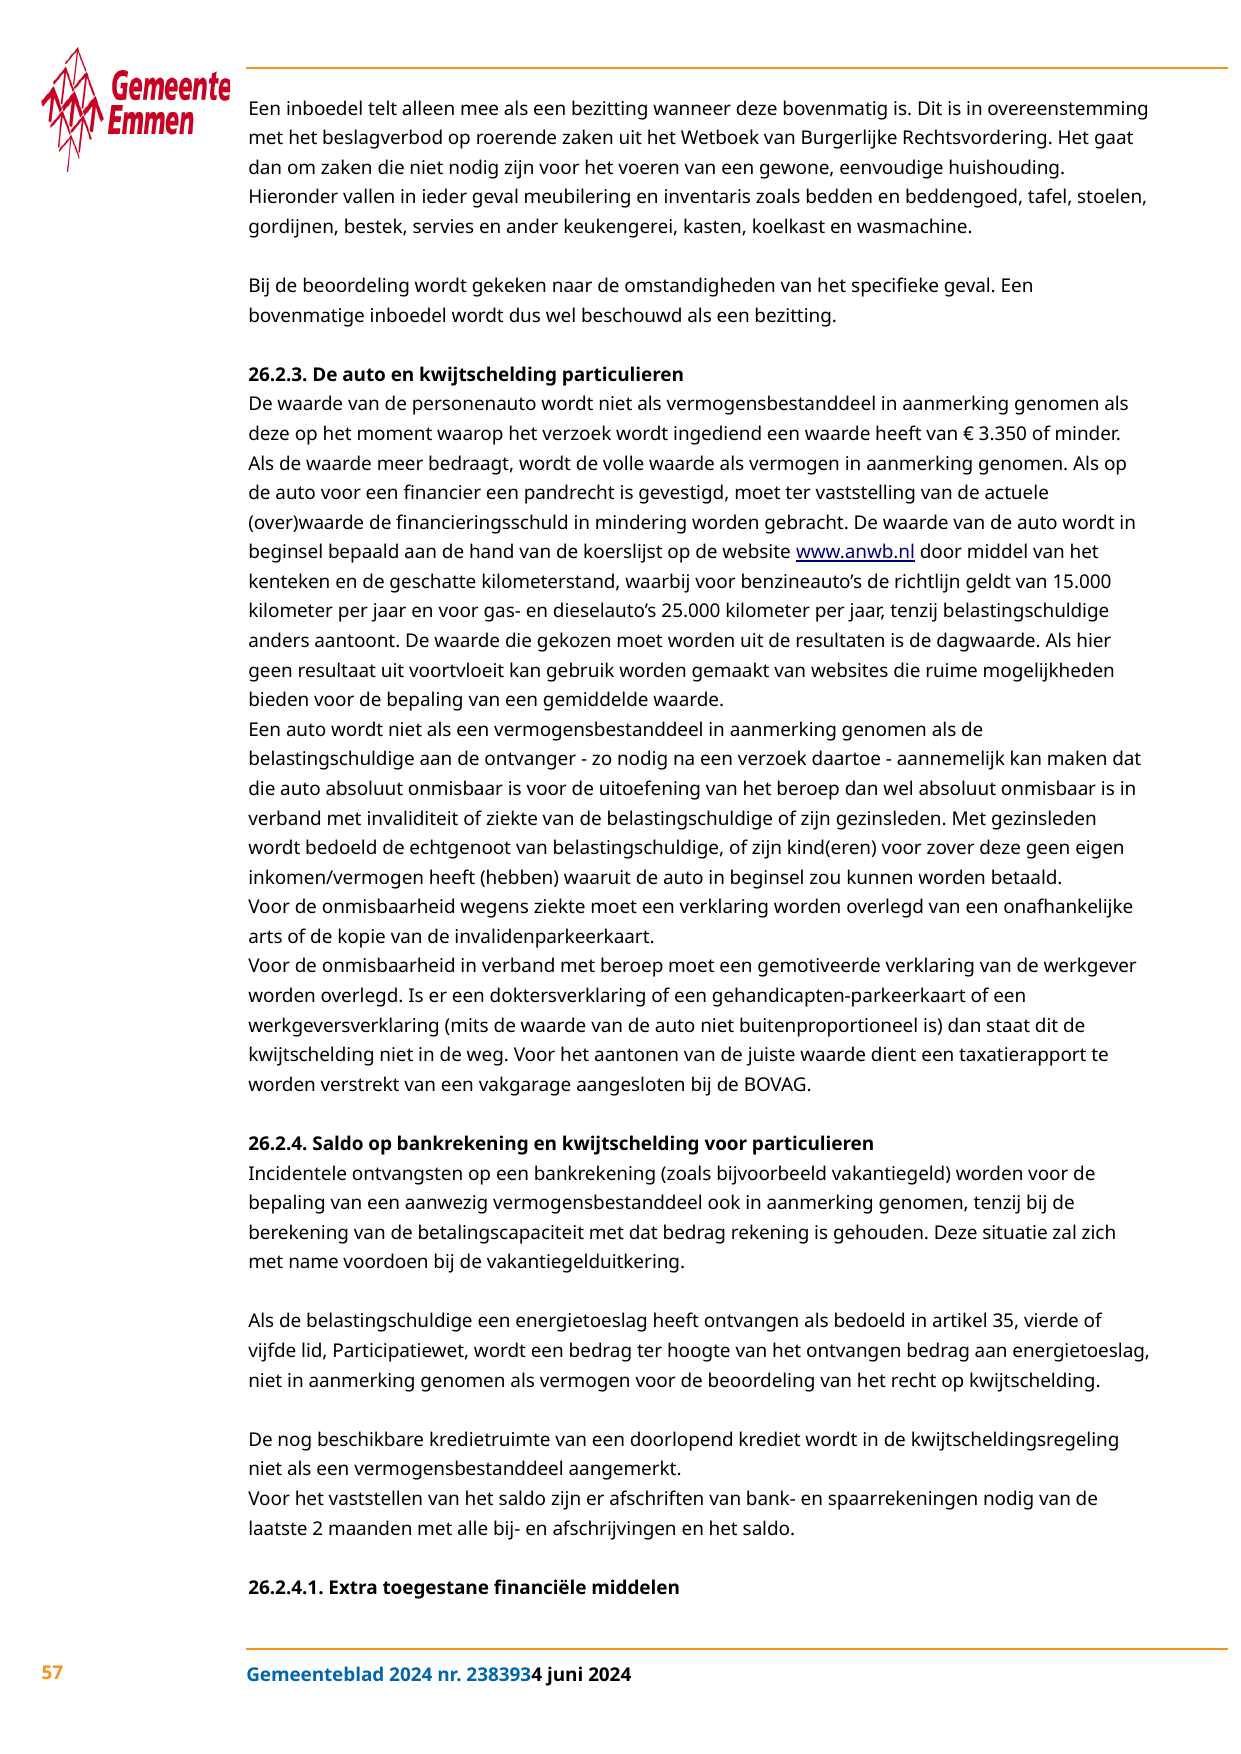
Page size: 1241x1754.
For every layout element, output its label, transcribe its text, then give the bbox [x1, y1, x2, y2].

text Bij de beoordeling wordt gekeken naar de omstandigheden van het specifieke geval. Een bovenmatige inboedel wordt dus wel beschouwd als een bezitting. [248, 272, 1152, 328]
text Voor de onmisbaarheid in verband met beroep moet een gemotiveerde verklaring van de werkgever worden overlegd. Is er een doktersverklaring of een gehandicapten-parkeerkaart of een werkgeversverklaring (mits de waarde van de auto niet buitenproportioneel is) dan staat dit de kwijtschelding niet in de weg. Voor het aantonen van de juiste waarde dient een taxatierapport te worden verstrekt van een vakgarage aangesloten bij de BOVAG. [248, 953, 1152, 1097]
text Voor het vaststellen van het saldo zijn er afschriften van bank- en spaarrekeningen nodig van de laatste 2 maanden met alle bij- en afschrijvingen en het saldo. [248, 1485, 1152, 1541]
text Incidentele ontvangsten op een bankrekening (zoals bijvoorbeeld vakantiegeld) worden voor de bepaling van een aanwezig vermogensbestanddeel ook in aanmerking genomen, tenzij bij de berekening van de betalingscapaciteit met dat bedrag rekening is gehouden. Deze situatie zal zich met name voordoen bij de vakantiegelduitkering. [248, 1160, 1152, 1274]
picture [41, 47, 231, 172]
text 26.2.4.1. Extra toegestane financiële middelen [248, 1574, 1152, 1600]
text De waarde van de personenauto wordt niet als vermogensbestanddeel in aanmerking genomen als deze op het moment waarop het verzoek wordt ingediend een waarde heeft van € 3.350 of minder. Als de waarde meer bedraagt, wordt de volle waarde als vermogen in aanmerking genomen. Als op de auto voor een financier een pandrecht is gevestigd, moet ter vaststelling van de actuele (over)waarde de financieringsschuld in mindering worden gebracht. De waarde van de auto wordt in beginsel bepaald aan de hand van de koerslijst op de website www.anwb.nl door middel van het kenteken en de geschatte kilometerstand, waarbij voor benzineauto’s de richtlijn geldt van 15.000 kilometer per jaar en voor gas- en dieselauto’s 25.000 kilometer per jaar, tenzij belastingschuldige anders aantoont. De waarde die gekozen moet worden uit de resultaten is de dagwaarde. Als hier geen resultaat uit voortvloeit kan gebruik worden gemaakt van websites die ruime mogelijkheden bieden voor de bepaling van een gemiddelde waarde. [248, 391, 1152, 712]
text 26.2.4. Saldo op bankrekening en kwijtschelding voor particulieren [248, 1130, 1152, 1156]
text Als de belastingschuldige een energietoeslag heeft ontvangen als bedoeld in artikel 35, vierde of vijfde lid, Participatiewet, wordt een bedrag ter hoogte van het ontvangen bedrag aan energietoeslag, niet in aanmerking genomen als vermogen voor de beoordeling van het recht op kwijtschelding. [248, 1308, 1152, 1393]
text De nog beschikbare kredietruimte van een doorlopend krediet wordt in de kwijtscheldingsregeling niet als een vermogensbestanddeel aangemerkt. [248, 1426, 1152, 1481]
text Een auto wordt niet als een vermogensbestanddeel in aanmerking genomen als de belastingschuldige aan de ontvanger - zo nodig na een verzoek daartoe - aannemelijk kan maken dat die auto absoluut onmisbaar is voor de uitoefening van het beroep dan wel absoluut onmisbaar is in verband met invaliditeit of ziekte van de belastingschuldige of zijn gezinsleden. Met gezinsleden wordt bedoeld de echtgenoot van belastingschuldige, of zijn kind(eren) voor zover deze geen eigen inkomen/vermogen heeft (hebben) waaruit de auto in beginsel zou kunnen worden betaald. [248, 716, 1152, 890]
text Een inboedel telt alleen mee als een bezitting wanneer deze bovenmatig is. Dit is in overeenstemming met het beslagverbod op roerende zaken uit het Wetboek van Burgerlijke Rechtsvordering. Het gaat dan om zaken die niet nodig zijn voor het voeren van een gewone, eenvoudige huishouding. Hieronder vallen in ieder geval meubilering en inventaris zoals bedden en beddengoed, tafel, stoelen, gordijnen, bestek, servies en ander keukengerei, kasten, koelkast en wasmachine. [248, 95, 1152, 239]
text 26.2.3. De auto en kwijtschelding particulieren [248, 361, 1152, 387]
text Voor de onmisbaarheid wegens ziekte moet een verklaring worden overlegd van een onafhankelijke arts of de kopie van de invalidenparkeerkaart. [248, 893, 1152, 949]
